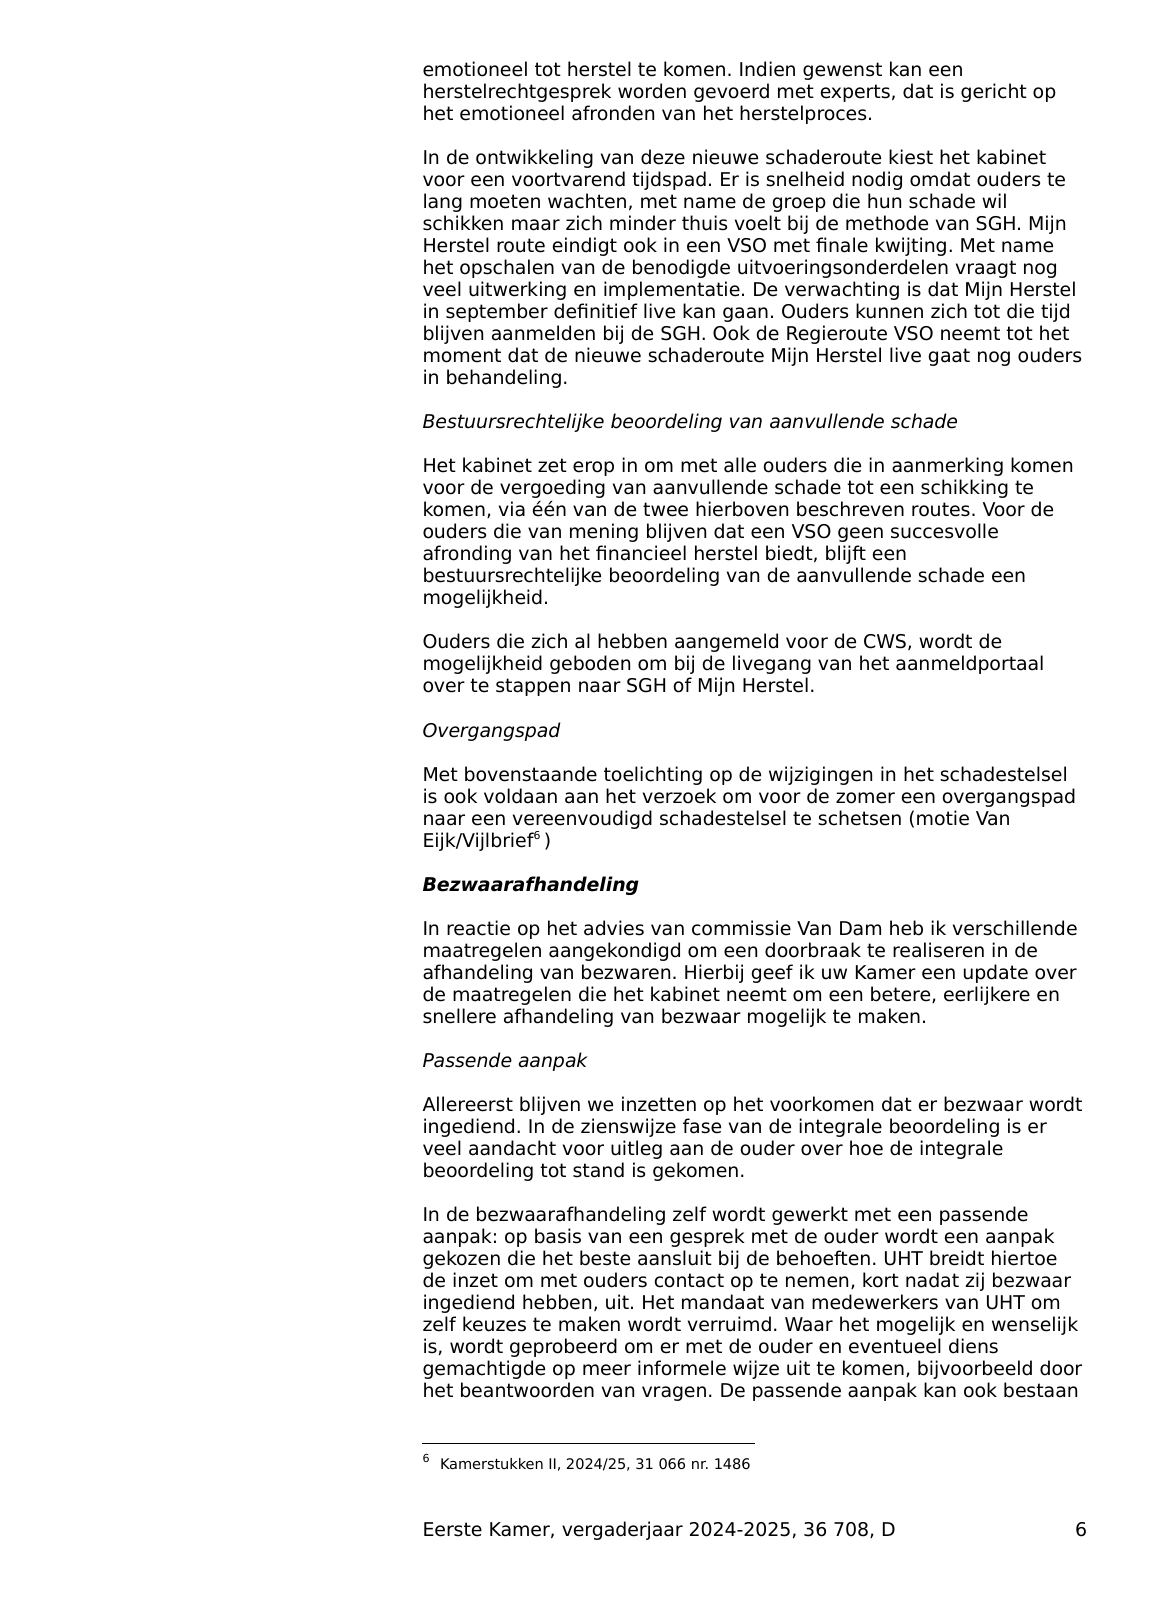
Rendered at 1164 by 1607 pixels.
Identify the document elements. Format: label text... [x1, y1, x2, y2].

subtitle Overgangspad [422, 719, 1087, 741]
text Kamerstukken II, 2024/25, 31 066 nr. 1486 [422, 1452, 1087, 1474]
subtitle Bestuursrechtelijke beoordeling van aanvullende schade [422, 411, 1087, 433]
subtitle Passende aanpak [422, 1050, 1087, 1072]
text Ouders die zich al hebben aangemeld voor de CWS, wordt de mogelijkheid geboden om bij de livegang van het aanmeldportaal over te stappen naar SGH of Mijn Herstel. [422, 631, 1087, 697]
subtitle Bezwaarafhandeling [422, 874, 1087, 896]
text Het kabinet zet erop in om met alle ouders die in aanmerking komen voor de vergoeding van aanvullende schade tot een schikking te komen, via één van de twee hierboven beschreven routes. Voor de ouders die van mening blijven dat een VSO geen succesvolle afronding van het financieel herstel biedt, blijft een bestuursrechtelijke beoordeling van de aanvullende schade een mogelijkheid. [422, 455, 1087, 609]
text In reactie op het advies van commissie Van Dam heb ik verschillende maatregelen aangekondigd om een doorbraak te realiseren in de afhandeling van bezwaren. Hierbij geef ik uw Kamer een update over de maatregelen die het kabinet neemt om een betere, eerlijkere en snellere afhandeling van bezwaar mogelijk te maken. [422, 918, 1087, 1028]
text In de bezwaarafhandeling zelf wordt gewerkt met een passende aanpak: op basis van een gesprek met de ouder wordt een aanpak gekozen die het beste aansluit bij de behoeften. UHT breidt hiertoe de inzet om met ouders contact op te nemen, kort nadat zij bezwaar ingediend hebben, uit. Het mandaat van medewerkers van UHT om zelf keuzes te maken wordt verruimd. Waar het mogelijk en wenselijk is, wordt geprobeerd om er met de ouder en eventueel diens gemachtigde op meer informele wijze uit te komen, bijvoorbeeld door het beantwoorden van vragen. De passende aanpak kan ook bestaan [422, 1204, 1087, 1402]
text In de ontwikkeling van deze nieuwe schaderoute kiest het kabinet voor een voortvarend tijdspad. Er is snelheid nodig omdat ouders te lang moeten wachten, met name de groep die hun schade wil schikken maar zich minder thuis voelt bij de methode van SGH. Mijn Herstel route eindigt ook in een VSO met finale kwijting. Met name het opschalen van de benodigde uitvoeringsonderdelen vraagt nog veel uitwerking en implementatie. De verwachting is dat Mijn Herstel in september definitief live kan gaan. Ouders kunnen zich tot die tijd blijven aanmelden bij de SGH. Ook de Regieroute VSO neemt tot het moment dat de nieuwe schaderoute Mijn Herstel live gaat nog ouders in behandeling. [422, 147, 1087, 389]
text emotioneel tot herstel te komen. Indien gewenst kan een herstelrechtgesprek worden gevoerd met experts, dat is gericht op het emotioneel afronden van het herstelproces. [422, 59, 1087, 125]
text Met bovenstaande toelichting op de wijzigingen in het schadestelsel is ook voldaan aan het verzoek om voor de zomer een overgangspad naar een vereenvoudigd schadestelsel te schetsen (motie Van Eijk/Vijlbrief) [422, 764, 1087, 852]
text Allereerst blijven we inzetten op het voorkomen dat er bezwaar wordt ingediend. In de zienswijze fase van de integrale beoordeling is er veel aandacht voor uitleg aan de ouder over hoe de integrale beoordeling tot stand is gekomen. [422, 1094, 1087, 1182]
